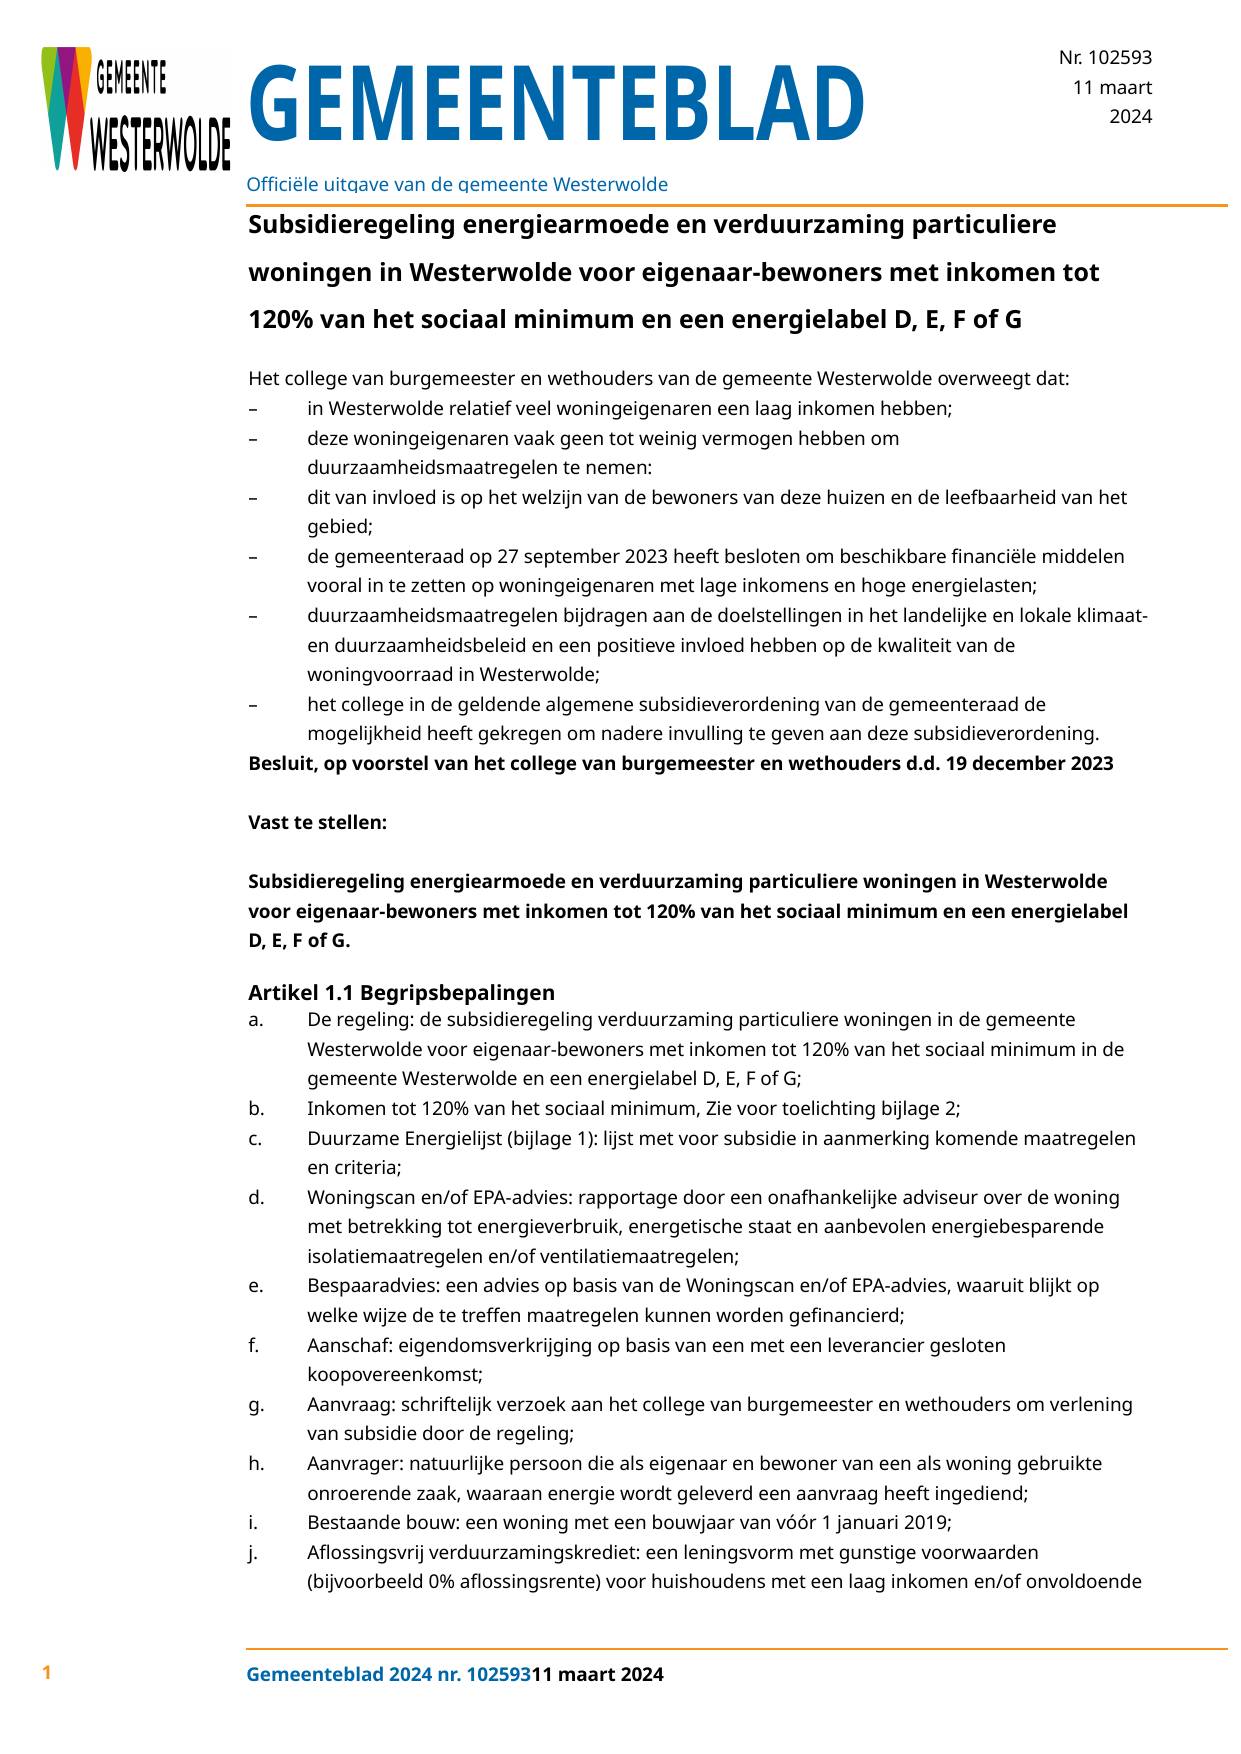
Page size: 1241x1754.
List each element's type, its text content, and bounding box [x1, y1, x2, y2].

picture [41, 47, 231, 172]
list Bespaaradvies: een advies op basis van de Woningscan en/of EPA-advies, waaruit blijkt op welke wijze de te treffen maatregelen kunnen worden gefinancierd; [248, 1273, 1152, 1328]
text Besluit, op voorstel van het college van burgemeester en wethouders d.d. 19 december 2023 [248, 750, 1152, 776]
text Vast te stellen: [248, 809, 1152, 835]
list het college in de geldende algemene subsidieverordening van de gemeenteraad de mogelijkheid heeft gekregen om nadere invulling te geven aan deze subsidieverordening. [248, 691, 1152, 746]
list Aanschaf: eigendomsverkrijging op basis van een met een leverancier gesloten koopovereenkomst; [248, 1332, 1152, 1387]
list de gemeenteraad op 27 september 2023 heeft besloten om beschikbare financiële middelen vooral in te zetten op woningeigenaren met lage inkomens en hoge energielasten; [248, 543, 1152, 598]
list Aanvraag: schriftelijk verzoek aan het college van burgemeester en wethouders om verlening van subsidie door de regeling; [248, 1391, 1152, 1446]
text Subsidieregeling energiearmoede en verduurzaming particuliere woningen in Westerwolde voor eigenaar-bewoners met inkomen tot 120% van het sociaal minimum en een energielabel D, E, F of G. [248, 868, 1152, 953]
list Bestaande bouw: een woning met een bouwjaar van vóór 1 januari 2019; [248, 1509, 1152, 1535]
list Aanvrager: natuurlijke persoon die als eigenaar en bewoner van een als woning gebruikte onroerende zaak, waaraan energie wordt geleverd een aanvraag heeft ingediend; [248, 1450, 1152, 1506]
list Woningscan en/of EPA-advies: rapportage door een onafhankelijke adviseur over de woning met betrekking tot energieverbruik, energetische staat en aanbevolen energiebesparende isolatiemaatregelen en/of ventilatiemaatregelen; [248, 1184, 1152, 1269]
text Het college van burgemeester en wethouders van de gemeente Westerwolde overweegt dat: [248, 366, 1152, 391]
list in Westerwolde relatief veel woningeigenaren een laag inkomen hebben; [248, 395, 1152, 421]
list dit van invloed is op het welzijn van de bewoners van deze huizen en de leefbaarheid van het gebied; [248, 484, 1152, 539]
list deze woningeigenaren vaak geen tot weinig vermogen hebben om duurzaamheidsmaatregelen te nemen: [248, 425, 1152, 480]
list Inkomen tot 120% van het sociaal minimum, Zie voor toelichting bijlage 2; [248, 1095, 1152, 1121]
list duurzaamheidsmaatregelen bijdragen aan de doelstellingen in het landelijke en lokale klimaat- en duurzaamheidsbeleid en een positieve invloed hebben op de kwaliteit van de woningvoorraad in Westerwolde; [248, 602, 1152, 687]
list Aflossingsvrij verduurzamingskrediet: een leningsvorm met gunstige voorwaarden (bijvoorbeeld 0% aflossingsrente) voor huishoudens met een laag inkomen en/of onvoldoende [248, 1539, 1152, 1594]
text Artikel 1.1 Begripsbepalingen [248, 978, 1152, 1006]
text Subsidieregeling energiearmoede en verduurzaming particuliere woningen in Westerwolde voor eigenaar-bewoners met inkomen tot 120% van het sociaal minimum en een energielabel D, E, F of G [248, 207, 1152, 336]
list Duurzame Energielijst (bijlage 1): lijst met voor subsidie in aanmerking komende maatregelen en criteria; [248, 1125, 1152, 1180]
list De regeling: de subsidieregeling verduurzaming particuliere woningen in de gemeente Westerwolde voor eigenaar-bewoners met inkomen tot 120% van het sociaal minimum in de gemeente Westerwolde en een energielabel D, E, F of G; [248, 1006, 1152, 1091]
